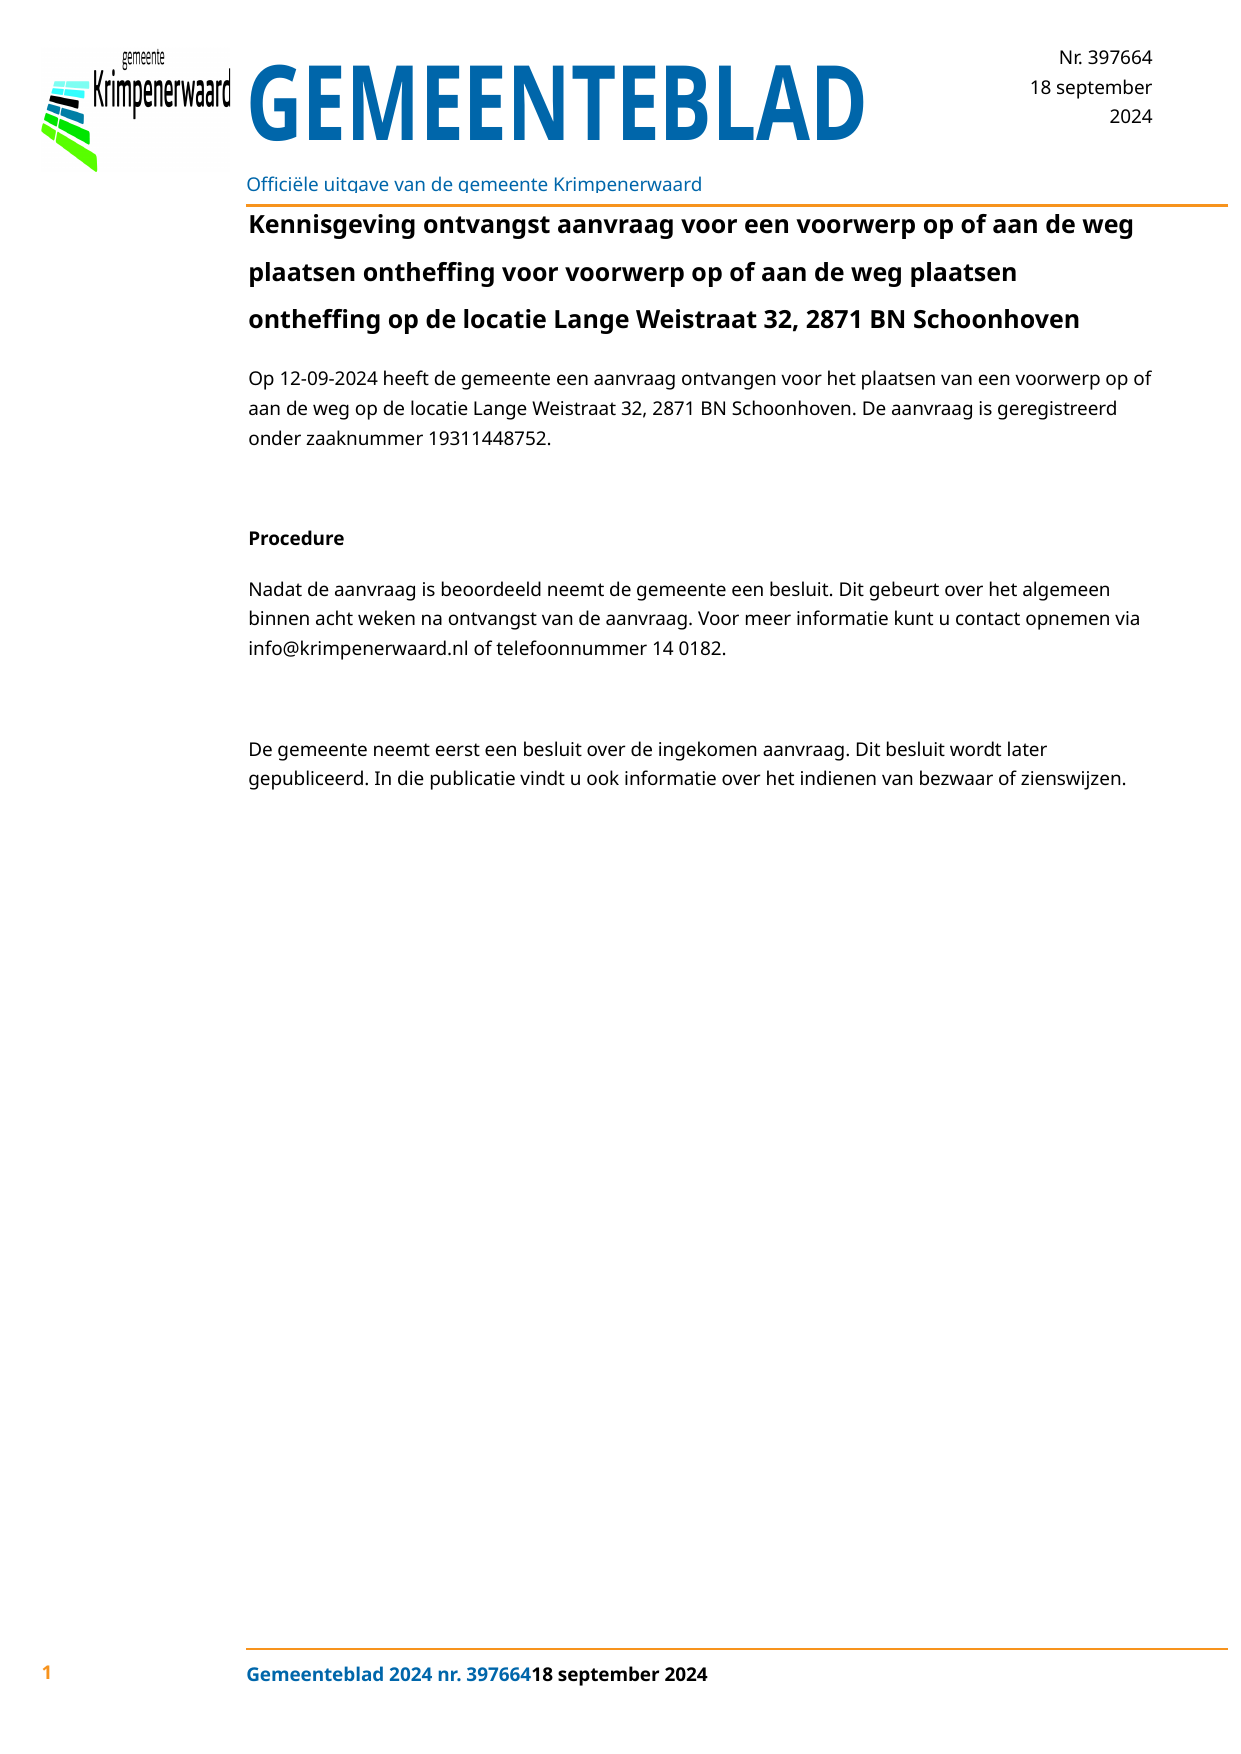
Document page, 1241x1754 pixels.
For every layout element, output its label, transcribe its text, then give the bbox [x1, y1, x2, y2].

text Op 12-09-2024 heeft de gemeente een aanvraag ontvangen voor het plaatsen van een voorwerp op of aan de weg op de locatie Lange Weistraat 32, 2871 BN Schoonhoven. De aanvraag is geregistreerd onder zaaknummer 19311448752. [248, 366, 1152, 450]
picture [41, 47, 231, 172]
text De gemeente neemt eerst een besluit over de ingekomen aanvraag. Dit besluit wordt later gepubliceerd. In die publicatie vindt u ook informatie over het indienen van bezwaar of zienswijzen. [248, 736, 1152, 791]
text Kennisgeving ontvangst aanvraag voor een voorwerp op of aan de weg plaatsen ontheffing voor voorwerp op of aan de weg plaatsen ontheffing op de locatie Lange Weistraat 32, 2871 BN Schoonhoven [248, 207, 1152, 336]
text Procedure [248, 526, 1152, 551]
text Nadat de aanvraag is beoordeeld neemt de gemeente een besluit. Dit gebeurt over het algemeen binnen acht weken na ontvangst van de aanvraag. Voor meer informatie kunt u contact opnemen via info@krimpenerwaard.nl of telefoonnummer 14 0182. [248, 576, 1152, 661]
